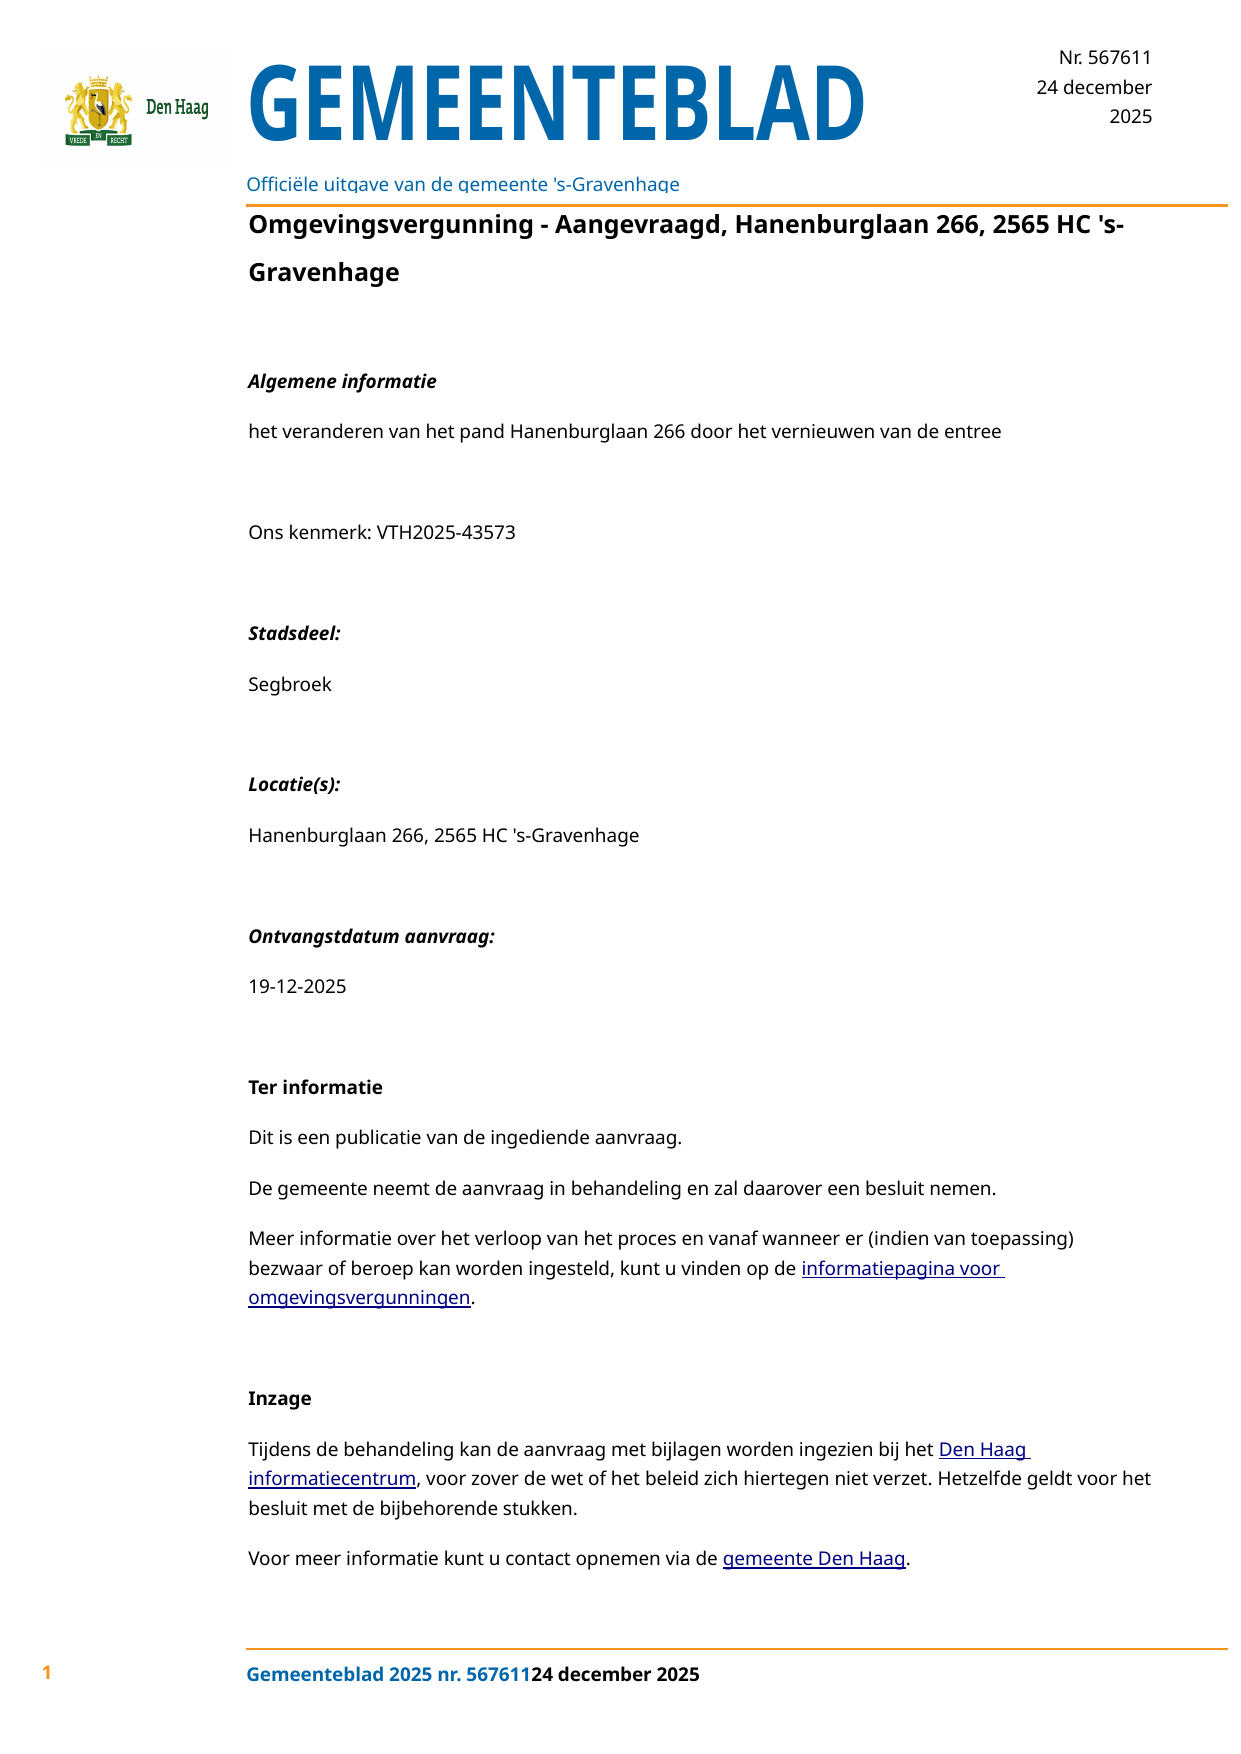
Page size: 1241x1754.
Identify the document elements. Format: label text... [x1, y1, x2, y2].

text Ons kenmerk: VTH2025-43573 [248, 519, 1152, 545]
text Meer informatie over het verloop van het proces en vanaf wanneer er (indien van toepassing) bezwaar of beroep kan worden ingesteld, kunt u vinden op de informatiepagina voor omgevingsvergunningen. [248, 1225, 1152, 1310]
text Tijdens de behandeling kan de aanvraag met bijlagen worden ingezien bij het Den Haag informatiecentrum, voor zover de wet of het beleid zich hiertegen niet verzet. Hetzelfde geldt voor het besluit met de bijbehorende stukken. [248, 1436, 1152, 1521]
text Ter informatie [248, 1074, 1152, 1100]
text Stadsdeel: [248, 620, 1152, 646]
text Hanenburglaan 266, 2565 HC 's-Gravenhage [248, 822, 1152, 848]
text Dit is een publicatie van de ingediende aanvraag. [248, 1124, 1152, 1150]
text 19-12-2025 [248, 973, 1152, 999]
text Omgevingsvergunning - Aangevraagd, Hanenburglaan 266, 2565 HC 's-Gravenhage [248, 207, 1152, 288]
text Algemene informatie [248, 368, 1152, 394]
picture [41, 47, 231, 172]
text Inzage [248, 1385, 1152, 1411]
text Ontvangstdatum aanvraag: [248, 923, 1152, 949]
text Segbroek [248, 671, 1152, 697]
text Locatie(s): [248, 772, 1152, 797]
text Voor meer informatie kunt u contact opnemen via de gemeente Den Haag. [248, 1545, 1152, 1571]
text De gemeente neemt de aanvraag in behandeling en zal daarover een besluit nemen. [248, 1175, 1152, 1201]
text het veranderen van het pand Hanenburglaan 266 door het vernieuwen van de entree [248, 419, 1152, 444]
